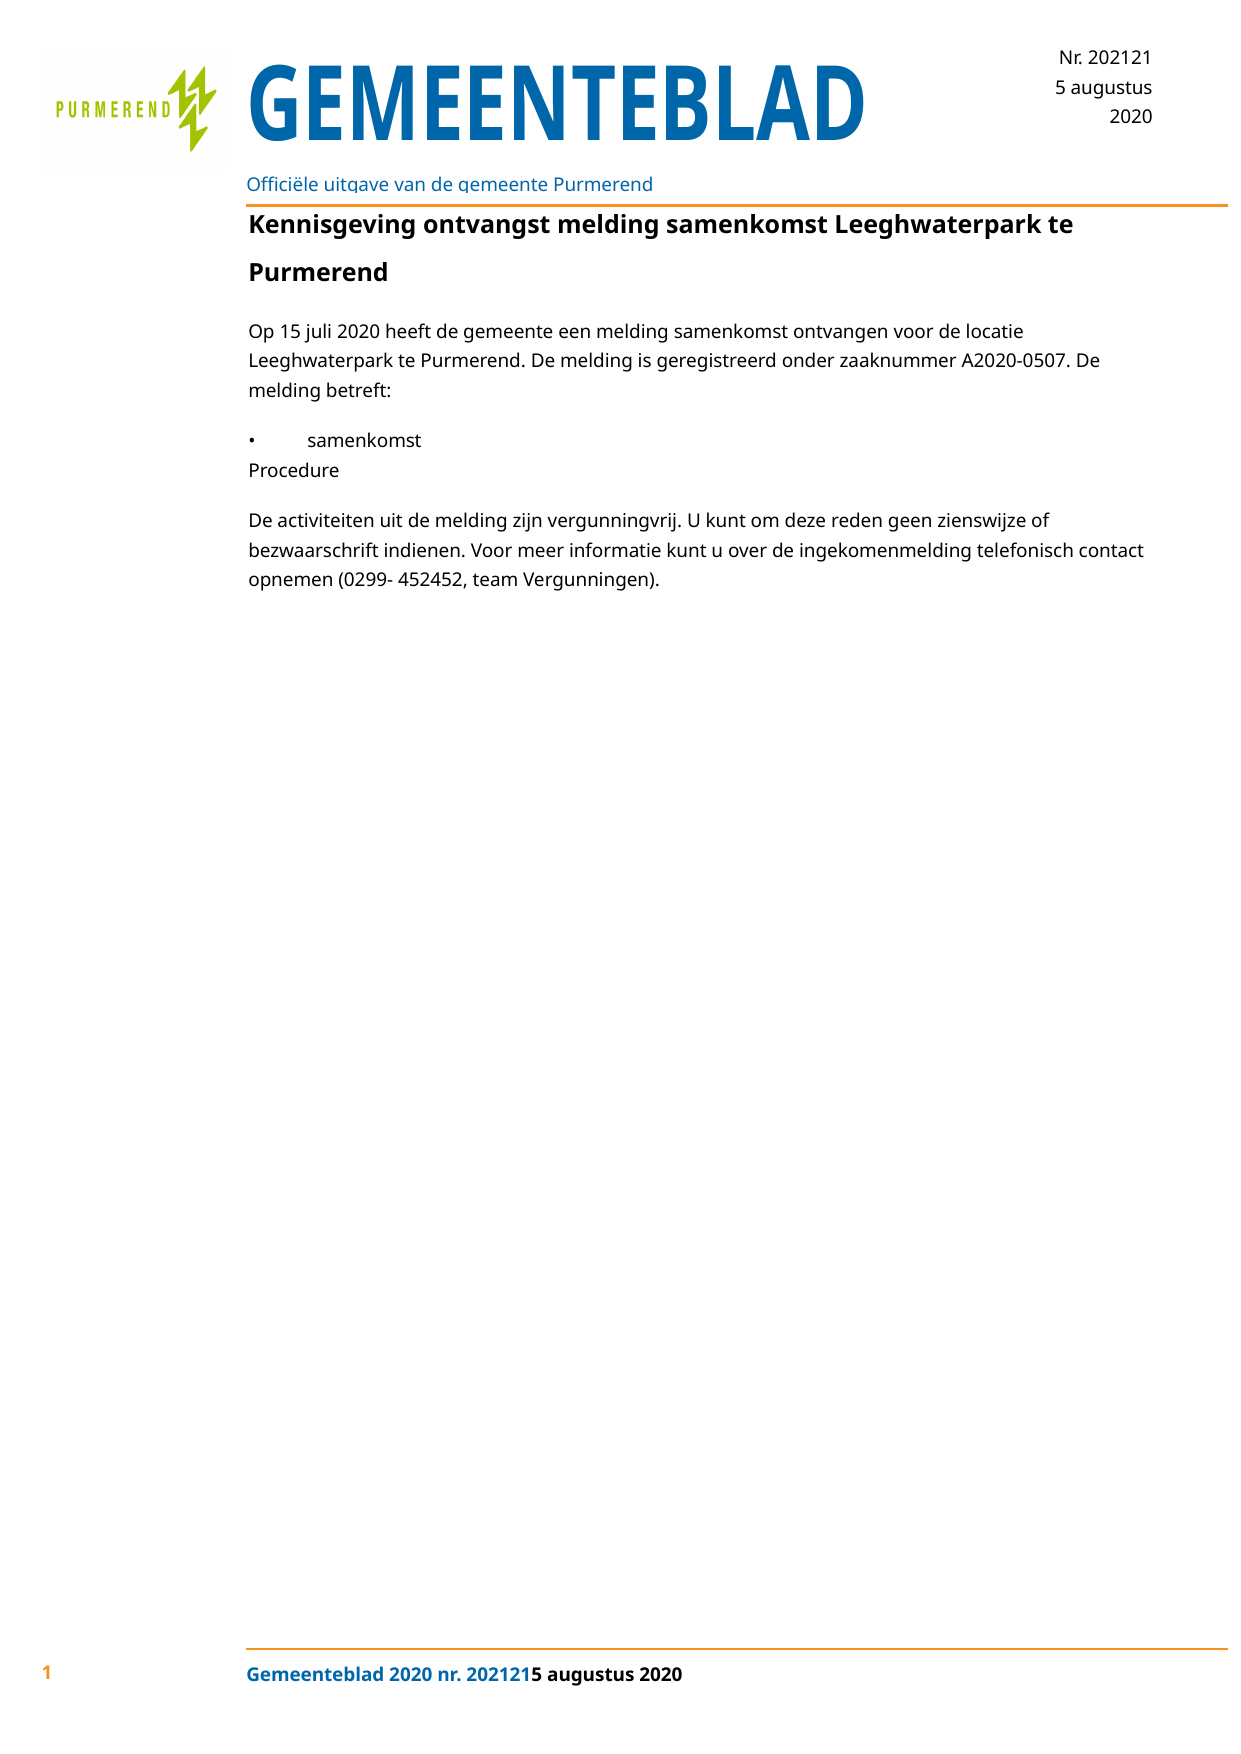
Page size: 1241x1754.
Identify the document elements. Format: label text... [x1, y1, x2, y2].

text Kennisgeving ontvangst melding samenkomst Leeghwaterpark te Purmerend [248, 207, 1152, 288]
text Procedure [248, 457, 1152, 483]
text Op 15 juli 2020 heeft de gemeente een melding samenkomst ontvangen voor de locatie Leeghwaterpark te Purmerend. De melding is geregistreerd onder zaaknummer A2020-0507. De melding betreft: [248, 318, 1152, 403]
picture [41, 47, 231, 172]
list samenkomst [248, 427, 1152, 453]
text De activiteiten uit de melding zijn vergunningvrij. U kunt om deze reden geen zienswijze of bezwaarschrift indienen. Voor meer informatie kunt u over de ingekomenmelding telefonisch contact opnemen (0299- 452452, team Vergunningen). [248, 507, 1152, 592]
